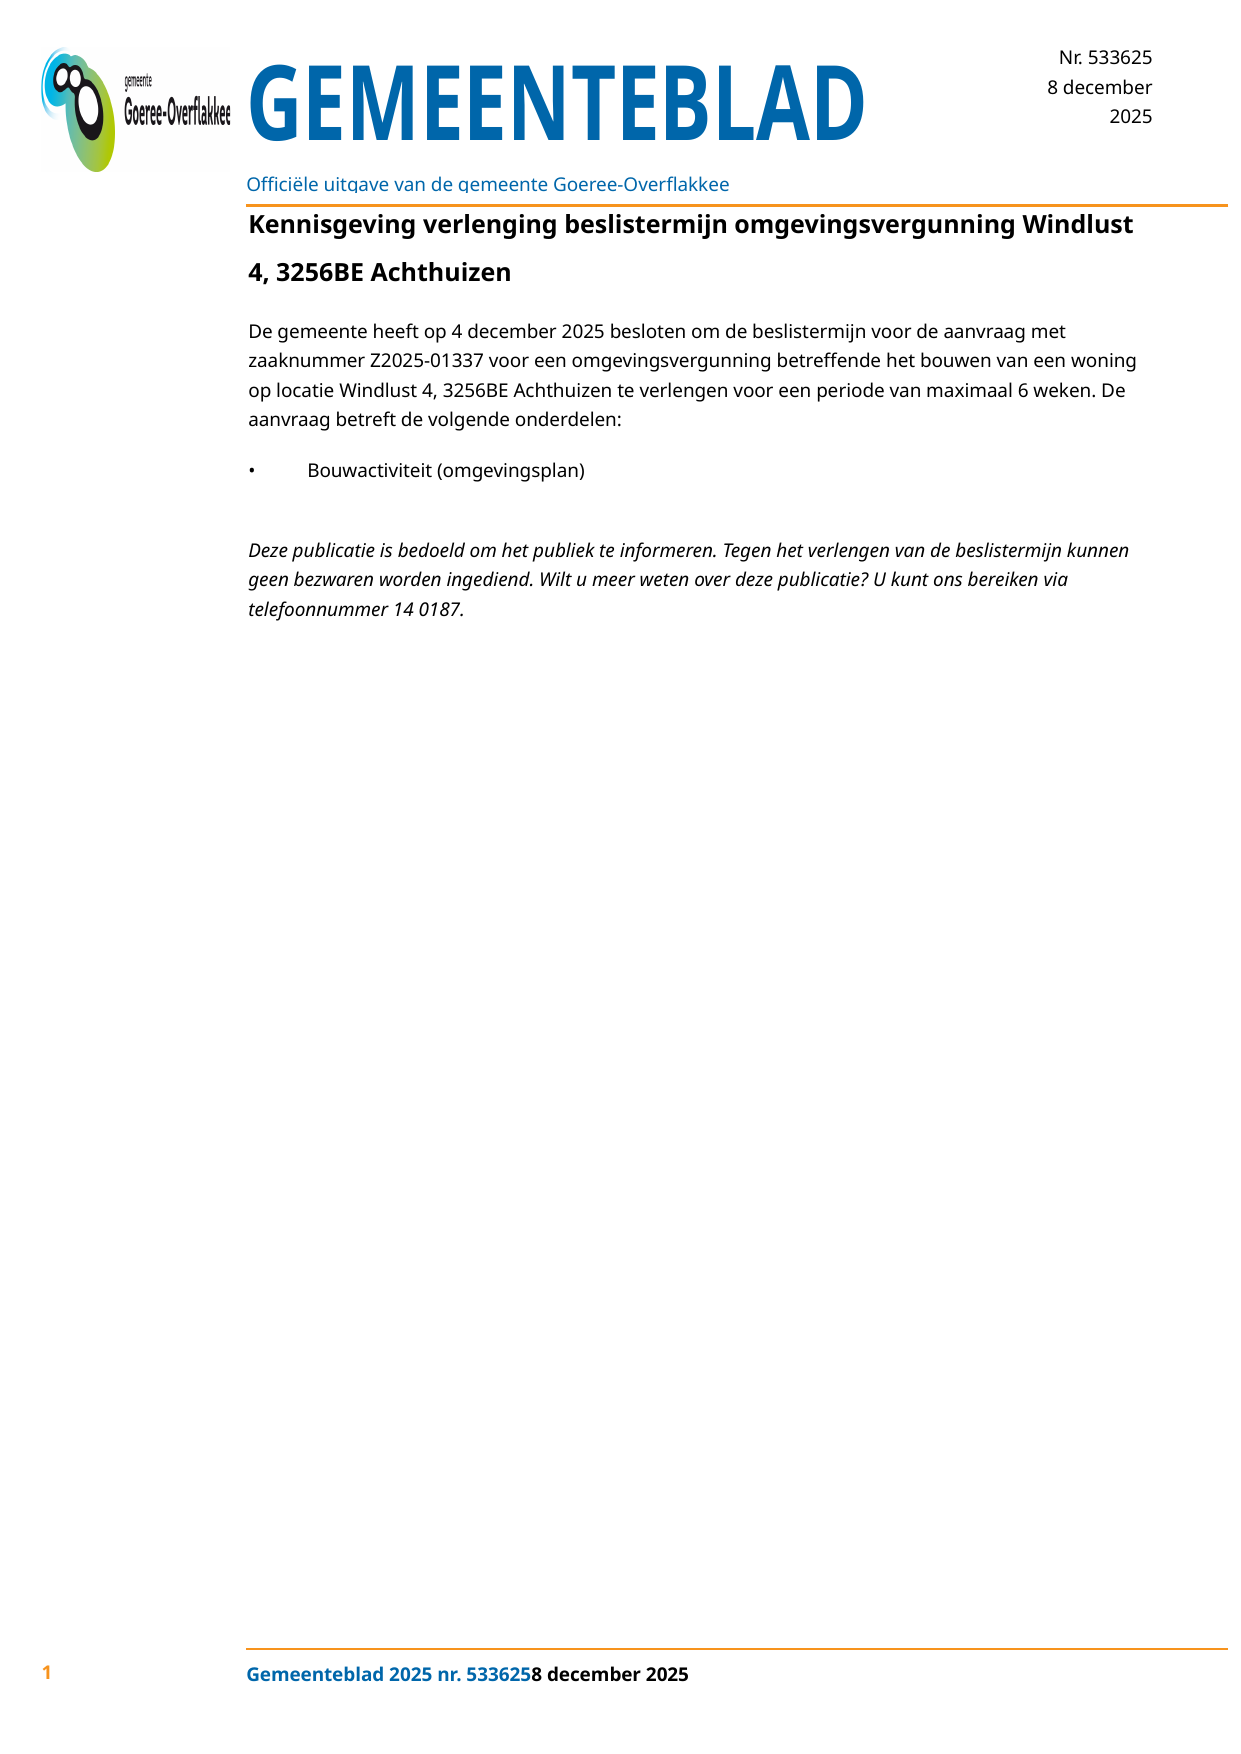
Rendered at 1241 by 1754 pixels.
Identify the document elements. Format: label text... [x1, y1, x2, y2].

text De gemeente heeft op 4 december 2025 besloten om de beslistermijn voor de aanvraag met zaaknummer Z2025-01337 voor een omgevingsvergunning betreffende het bouwen van een woning op locatie Windlust 4, 3256BE Achthuizen te verlengen voor een periode van maximaal 6 weken. De aanvraag betreft de volgende onderdelen: [248, 318, 1152, 432]
text Deze publicatie is bedoeld om het publiek te informeren. Tegen het verlengen van de beslistermijn kunnen geen bezwaren worden ingediend. Wilt u meer weten over deze publicatie? U kunt ons bereiken via telefoonnummer 14 0187. [248, 537, 1152, 622]
list Bouwactiviteit (omgevingsplan) [248, 457, 1152, 483]
picture [41, 47, 231, 172]
text Kennisgeving verlenging beslistermijn omgevingsvergunning Windlust 4, 3256BE Achthuizen [248, 207, 1152, 288]
